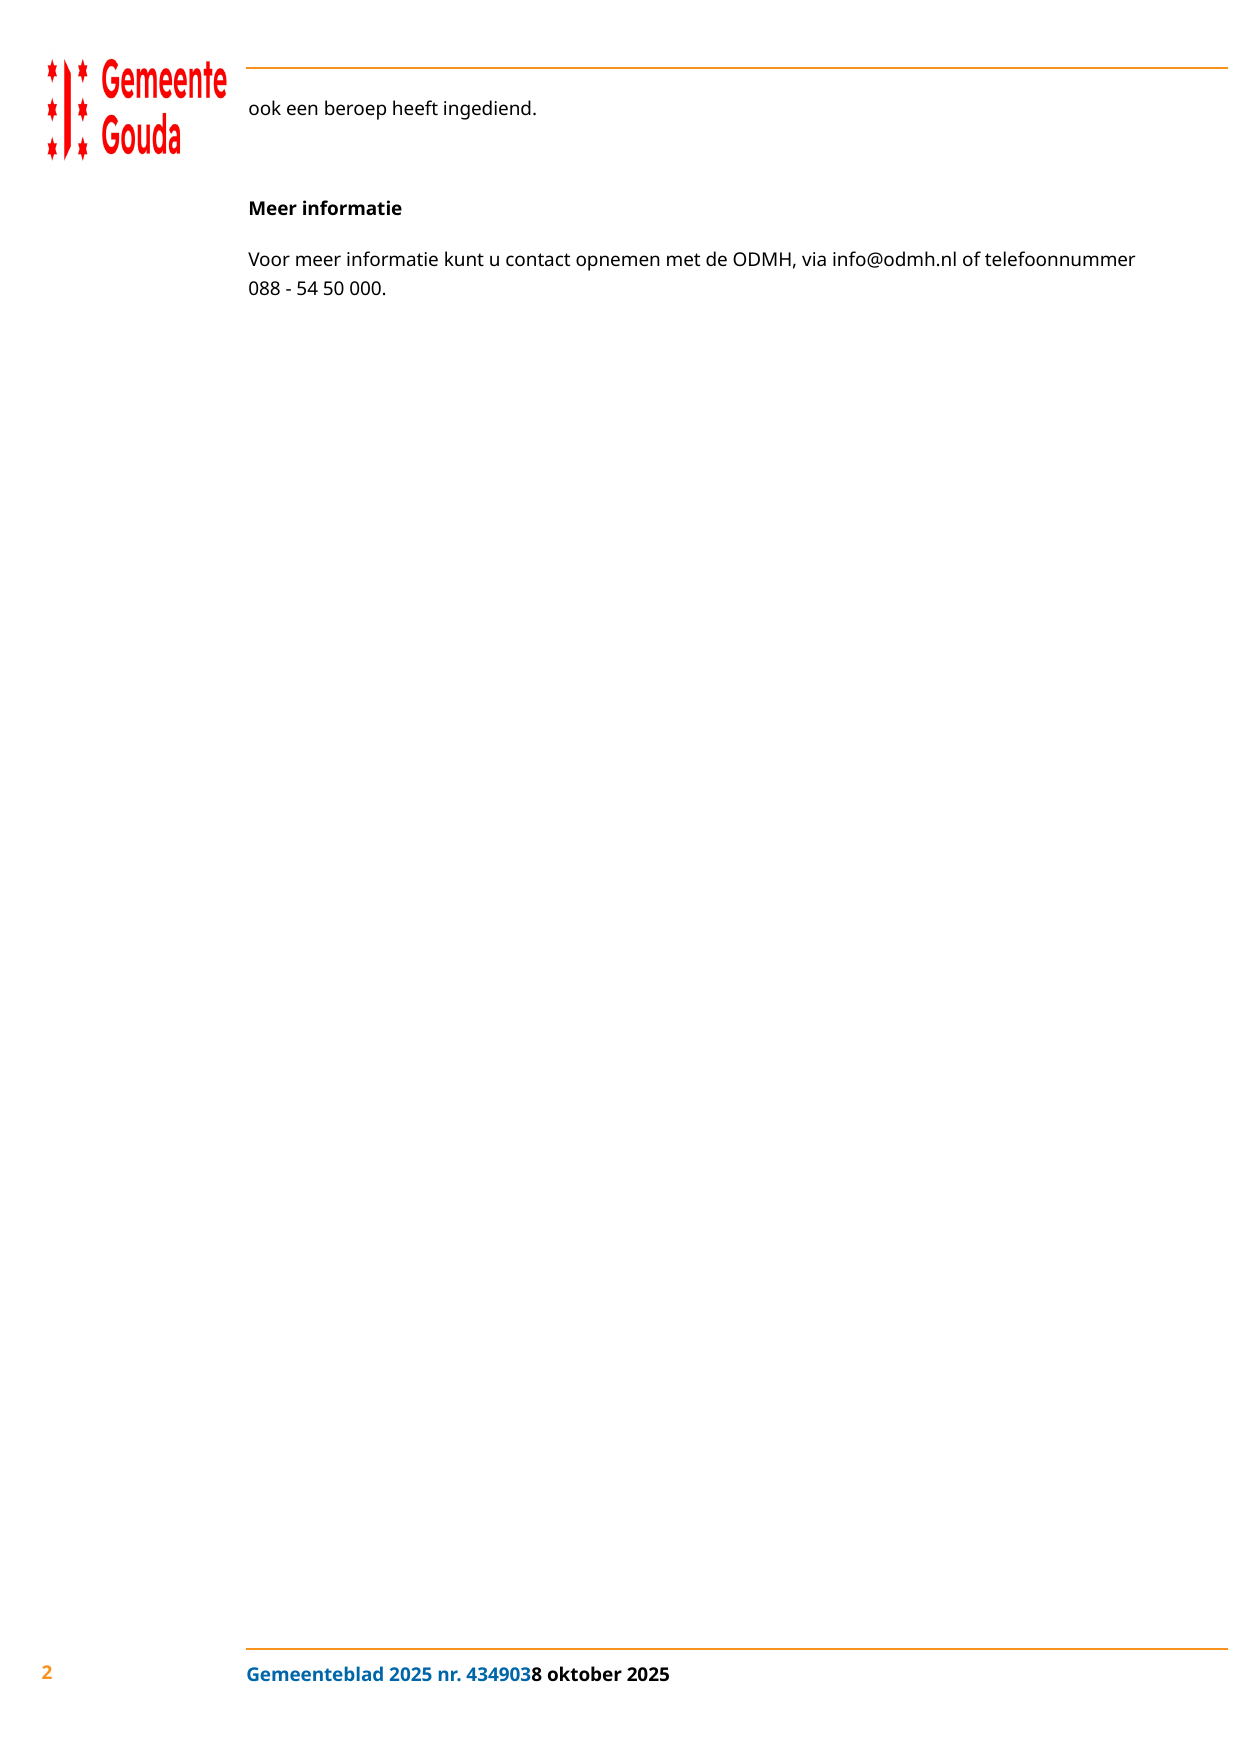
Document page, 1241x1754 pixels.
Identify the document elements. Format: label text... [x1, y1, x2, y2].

picture [41, 47, 231, 172]
text Voor meer informatie kunt u contact opnemen met de ODMH, via info@odmh.nl of telefoonnummer 088 - 54 50 000. [248, 246, 1152, 301]
text Meer informatie [248, 196, 1152, 221]
text ook een beroep heeft ingediend. [248, 95, 1152, 121]
